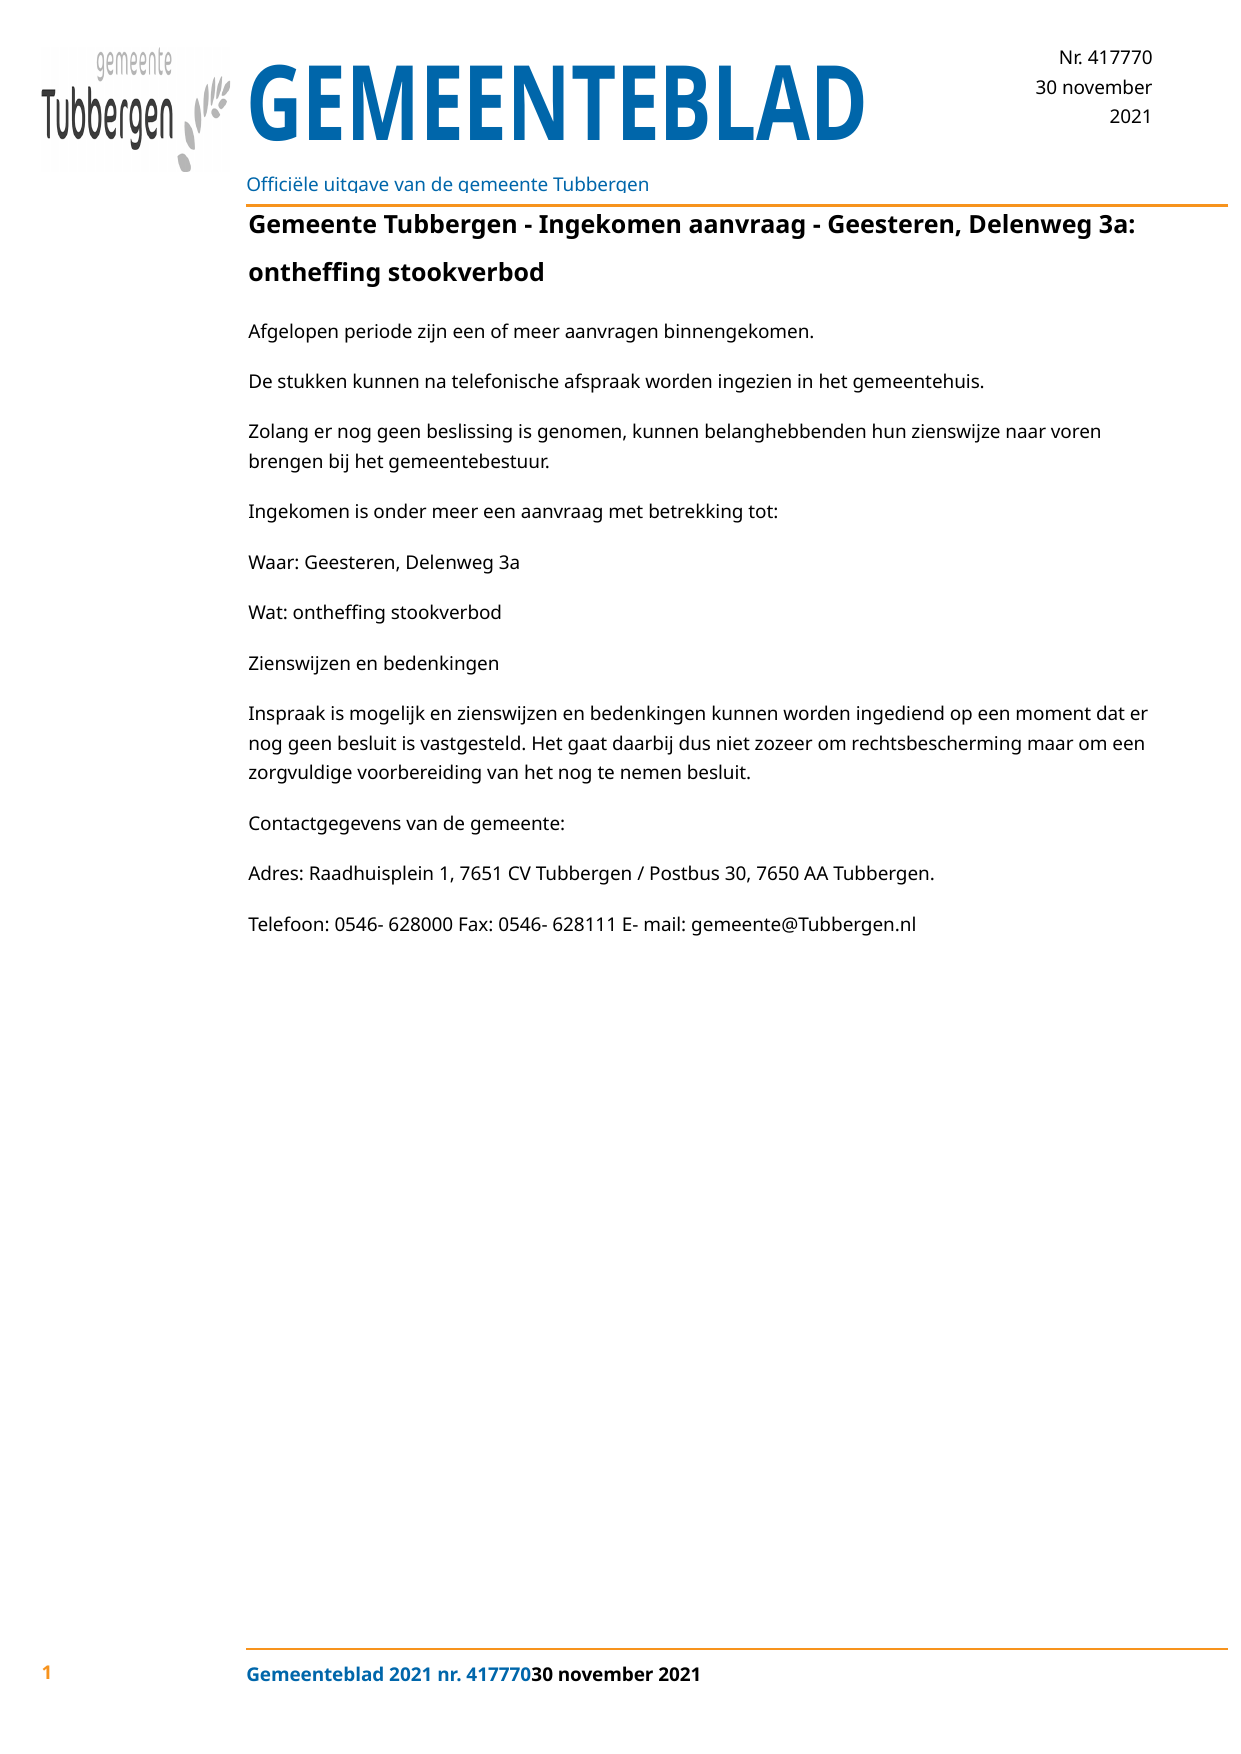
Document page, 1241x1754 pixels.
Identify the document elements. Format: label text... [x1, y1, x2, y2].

text Waar: Geesteren, Delenweg 3a [248, 549, 1152, 575]
text Contactgegevens van de gemeente: [248, 810, 1152, 836]
text Gemeente Tubbergen - Ingekomen aanvraag - Geesteren, Delenweg 3a: ontheffing stookverbod [248, 207, 1152, 288]
text Ingekomen is onder meer een aanvraag met betrekking tot: [248, 499, 1152, 524]
text Wat: ontheffing stookverbod [248, 599, 1152, 625]
text De stukken kunnen na telefonische afspraak worden ingezien in het gemeentehuis. [248, 368, 1152, 394]
picture [41, 47, 231, 172]
text Inspraak is mogelijk en zienswijzen en bedenkingen kunnen worden ingediend op een moment dat er nog geen besluit is vastgesteld. Het gaat daarbij dus niet zozeer om rechtsbescherming maar om een zorgvuldige voorbereiding van het nog te nemen besluit. [248, 700, 1152, 785]
text Telefoon: 0546- 628000 Fax: 0546- 628111 E- mail: gemeente@Tubbergen.nl [248, 911, 1152, 937]
text Adres: Raadhuisplein 1, 7651 CV Tubbergen / Postbus 30, 7650 AA Tubbergen. [248, 860, 1152, 886]
text Zolang er nog geen beslissing is genomen, kunnen belanghebbenden hun zienswijze naar voren brengen bij het gemeentebestuur. [248, 419, 1152, 474]
text Afgelopen periode zijn een of meer aanvragen binnengekomen. [248, 318, 1152, 344]
text Zienswijzen en bedenkingen [248, 650, 1152, 676]
